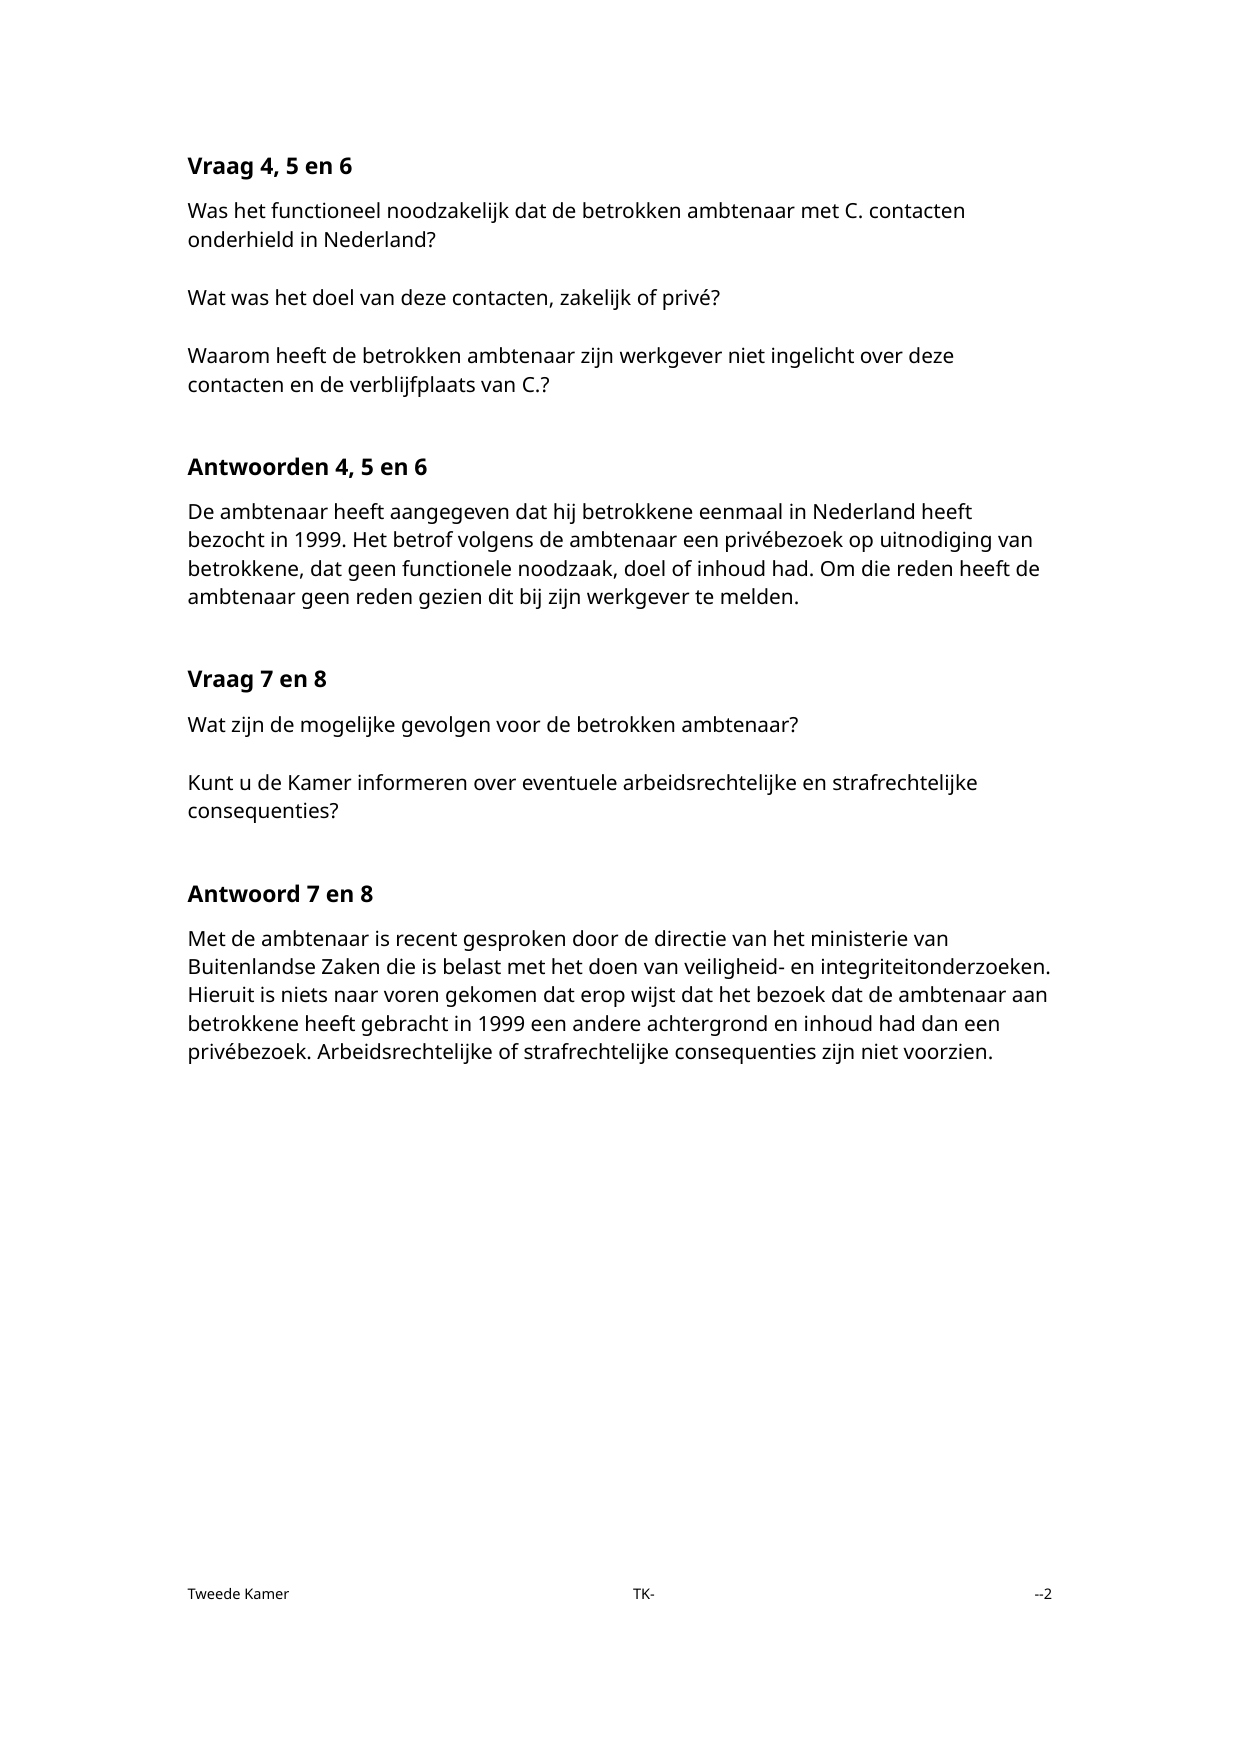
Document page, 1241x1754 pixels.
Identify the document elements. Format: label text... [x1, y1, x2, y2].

text Waarom heeft de betrokken ambtenaar zijn werkgever niet ingelicht over deze contacten en de verblijfplaats van C.? [187, 342, 1053, 398]
subtitle Antwoord 7 en 8 [187, 877, 1053, 909]
subtitle Vraag 4, 5 en 6 [187, 150, 1053, 181]
text Wat was het doel van deze contacten, zakelijk of privé? [187, 283, 1053, 312]
text Kunt u de Kamer informeren over eventuele arbeidsrechtelijke en strafrechtelijke consequenties? [187, 768, 1053, 825]
subtitle Antwoorden 4, 5 en 6 [187, 451, 1053, 482]
text Wat zijn de mogelijke gevolgen voor de betrokken ambtenaar? [187, 710, 1053, 738]
text Met de ambtenaar is recent gesproken door de directie van het ministerie van Buitenlandse Zaken die is belast met het doen van veiligheid- en integriteitonderzoeken. Hieruit is niets naar voren gekomen dat erop wijst dat het bezoek dat de ambtenaar aan betrokkene heeft gebracht in 1999 een andere achtergrond en inhoud had dan een privébezoek. Arbeidsrechtelijke of strafrechtelijke consequenties zijn niet voorzien. [187, 924, 1053, 1066]
text De ambtenaar heeft aangegeven dat hij betrokkene eenmaal in Nederland heeft bezocht in 1999. Het betrof volgens de ambtenaar een privébezoek op uitnodiging van betrokkene, dat geen functionele noodzaak, doel of inhoud had. Om die reden heeft de ambtenaar geen reden gezien dit bij zijn werkgever te melden. [187, 497, 1053, 611]
subtitle Vraag 7 en 8 [187, 663, 1053, 695]
text Was het functioneel noodzakelijk dat de betrokken ambtenaar met C. contacten onderhield in Nederland? [187, 196, 1053, 253]
